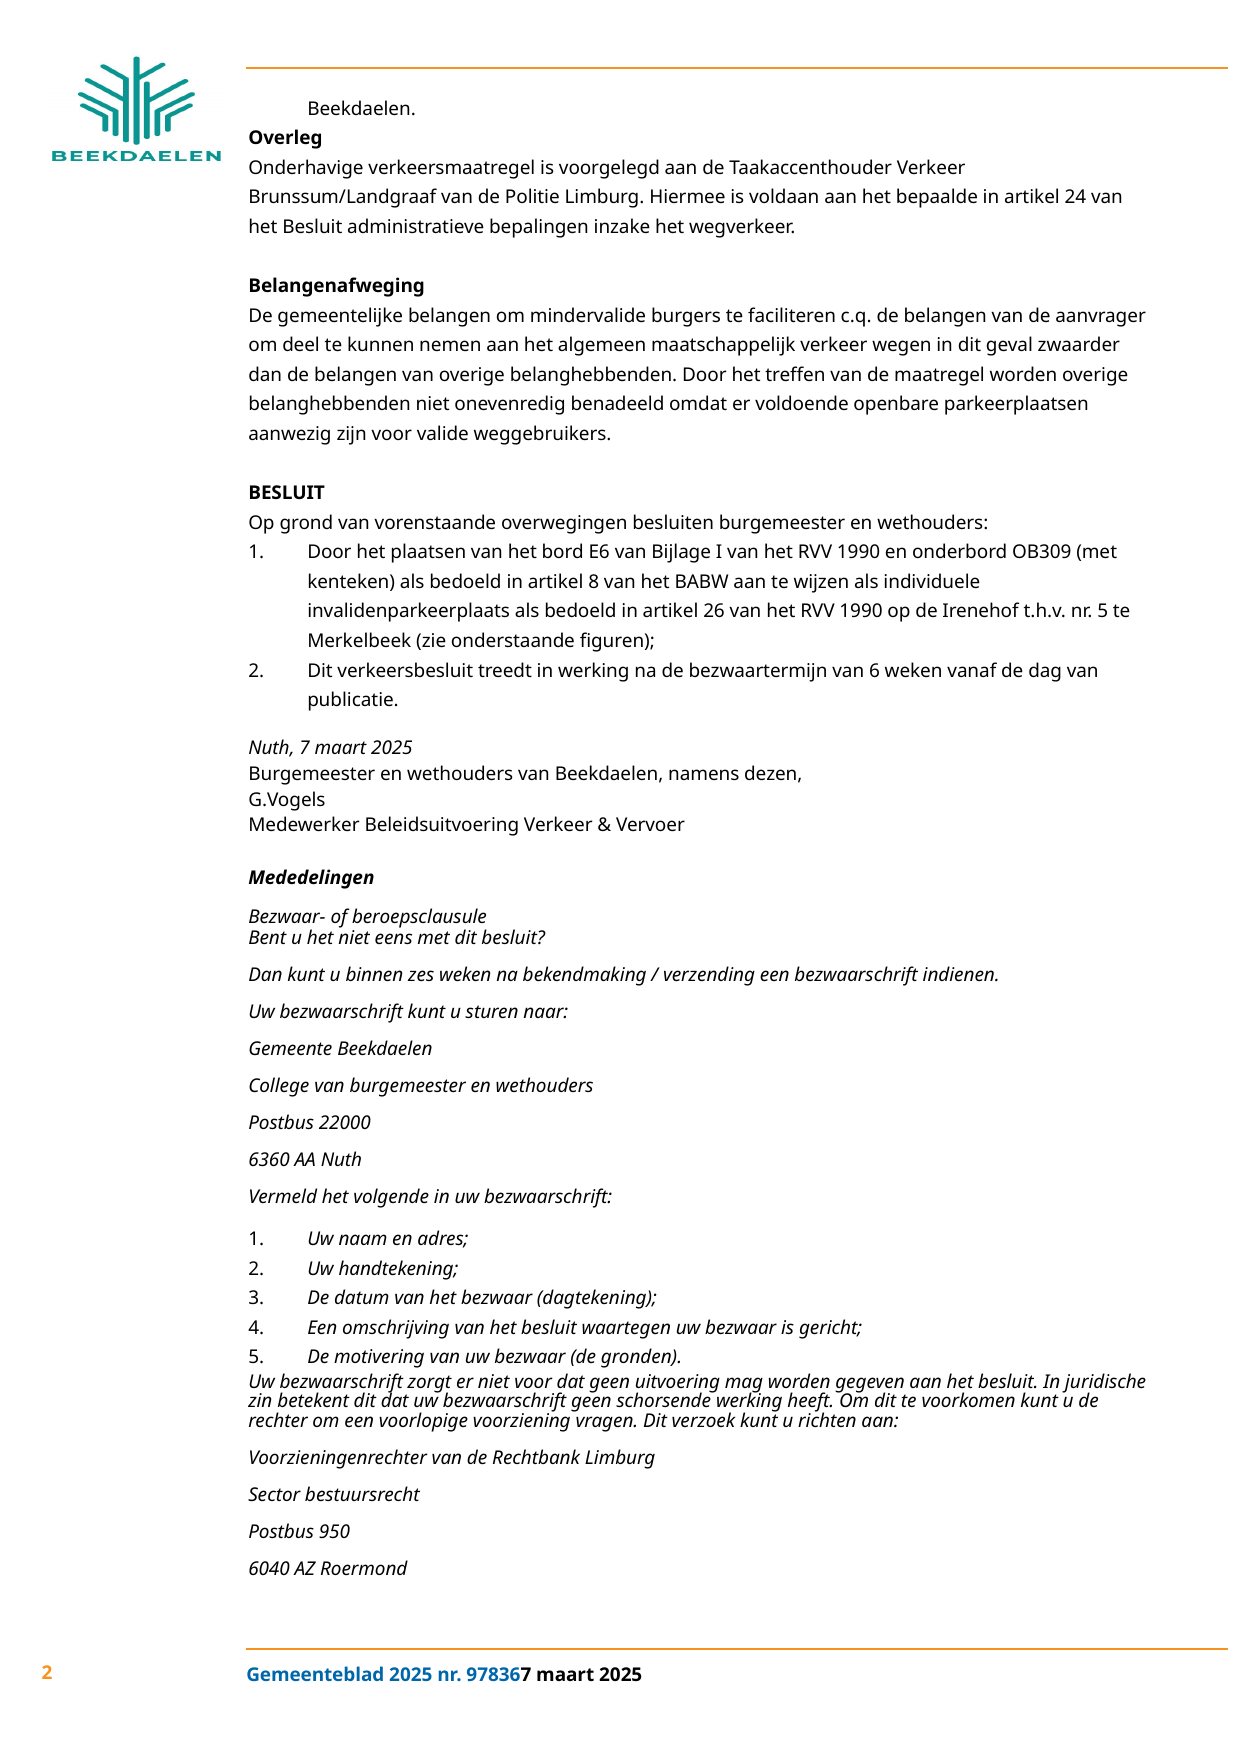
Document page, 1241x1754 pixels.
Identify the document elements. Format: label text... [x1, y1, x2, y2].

list Door het plaatsen van het bord E6 van Bijlage I van het RVV 1990 en onderbord OB309 (met kenteken) als bedoeld in artikel 8 van het BABW aan te wijzen als individuele invalidenparkeerplaats als bedoeld in artikel 26 van het RVV 1990 op de Irenehof t.h.v. nr. 5 te Merkelbeek (zie onderstaande figuren); [248, 538, 1152, 653]
list Dit verkeersbesluit treedt in werking na de bezwaartermijn van 6 weken vanaf de dag van publicatie. [248, 657, 1152, 712]
text Belangenafweging [248, 272, 1152, 298]
text Bent u het niet eens met dit besluit? [248, 929, 1152, 949]
text Vermeld het volgende in uw bezwaarschrift: [248, 1188, 1152, 1207]
list De motivering van uw bezwaar (de gronden). [248, 1343, 1152, 1369]
text Postbus 950 [248, 1523, 1152, 1542]
text BESLUIT [248, 479, 1152, 505]
text 6040 AZ Roermond [248, 1559, 1152, 1579]
text Nuth, 7 maart 2025 [248, 734, 1152, 760]
text De gemeentelijke belangen om mindervalide burgers te faciliteren c.q. de belangen van de aanvrager om deel te kunnen nemen aan het algemeen maatschappelijk verkeer wegen in dit geval zwaarder dan de belangen van overige belanghebbenden. Door het treffen van de maatregel worden overige belanghebbenden niet onevenredig benadeeld omdat er voldoende openbare parkeerplaatsen aanwezig zijn voor valide weggebruikers. [248, 302, 1152, 446]
text 6360 AA Nuth [248, 1151, 1152, 1171]
text College van burgemeester en wethouders [248, 1077, 1152, 1097]
text Uw bezwaarschrift zorgt er niet voor dat geen uitvoering mag worden gegeven aan het besluit. In juridische zin betekent dit dat uw bezwaarschrift geen schorsende werking heeft. Om dit te voorkomen kunt u de rechter om een voorlopige voorziening vragen. Dit verzoek kunt u richten aan: [248, 1373, 1152, 1431]
text Uw bezwaarschrift kunt u sturen naar: [248, 1003, 1152, 1023]
text Mededelingen [248, 864, 1152, 890]
list De datum van het bezwaar (dagtekening); [248, 1284, 1152, 1310]
text Onderhavige verkeersmaatregel is voorgelegd aan de Taakaccenthouder Verkeer Brunssum/Landgraaf van de Politie Limburg. Hiermee is voldaan aan het bepaalde in artikel 24 van het Besluit administratieve bepalingen inzake het wegverkeer. [248, 154, 1152, 239]
text Postbus 22000 [248, 1114, 1152, 1133]
text G.Vogels [248, 786, 1152, 811]
picture [41, 47, 231, 172]
text Gemeente Beekdaelen [248, 1040, 1152, 1059]
list Beekdaelen. [248, 95, 1152, 121]
text Burgemeester en wethouders van Beekdaelen, namens dezen, [248, 760, 1152, 786]
text Op grond van vorenstaande overwegingen besluiten burgemeester en wethouders: [248, 509, 1152, 535]
text Medewerker Beleidsuitvoering Verkeer & Vervoer [248, 811, 1152, 837]
text Voorzieningenrechter van de Rechtbank Limburg [248, 1449, 1152, 1468]
list Een omschrijving van het besluit waartegen uw bezwaar is gericht; [248, 1314, 1152, 1340]
list Uw handtekening; [248, 1255, 1152, 1281]
text Sector bestuursrecht [248, 1486, 1152, 1505]
text Dan kunt u binnen zes weken na bekendmaking / verzending een bezwaarschrift indienen. [248, 966, 1152, 986]
text Bezwaar- of beroepsclausule [248, 904, 1152, 929]
list Uw naam en adres; [248, 1225, 1152, 1251]
text Overleg [248, 124, 1152, 150]
